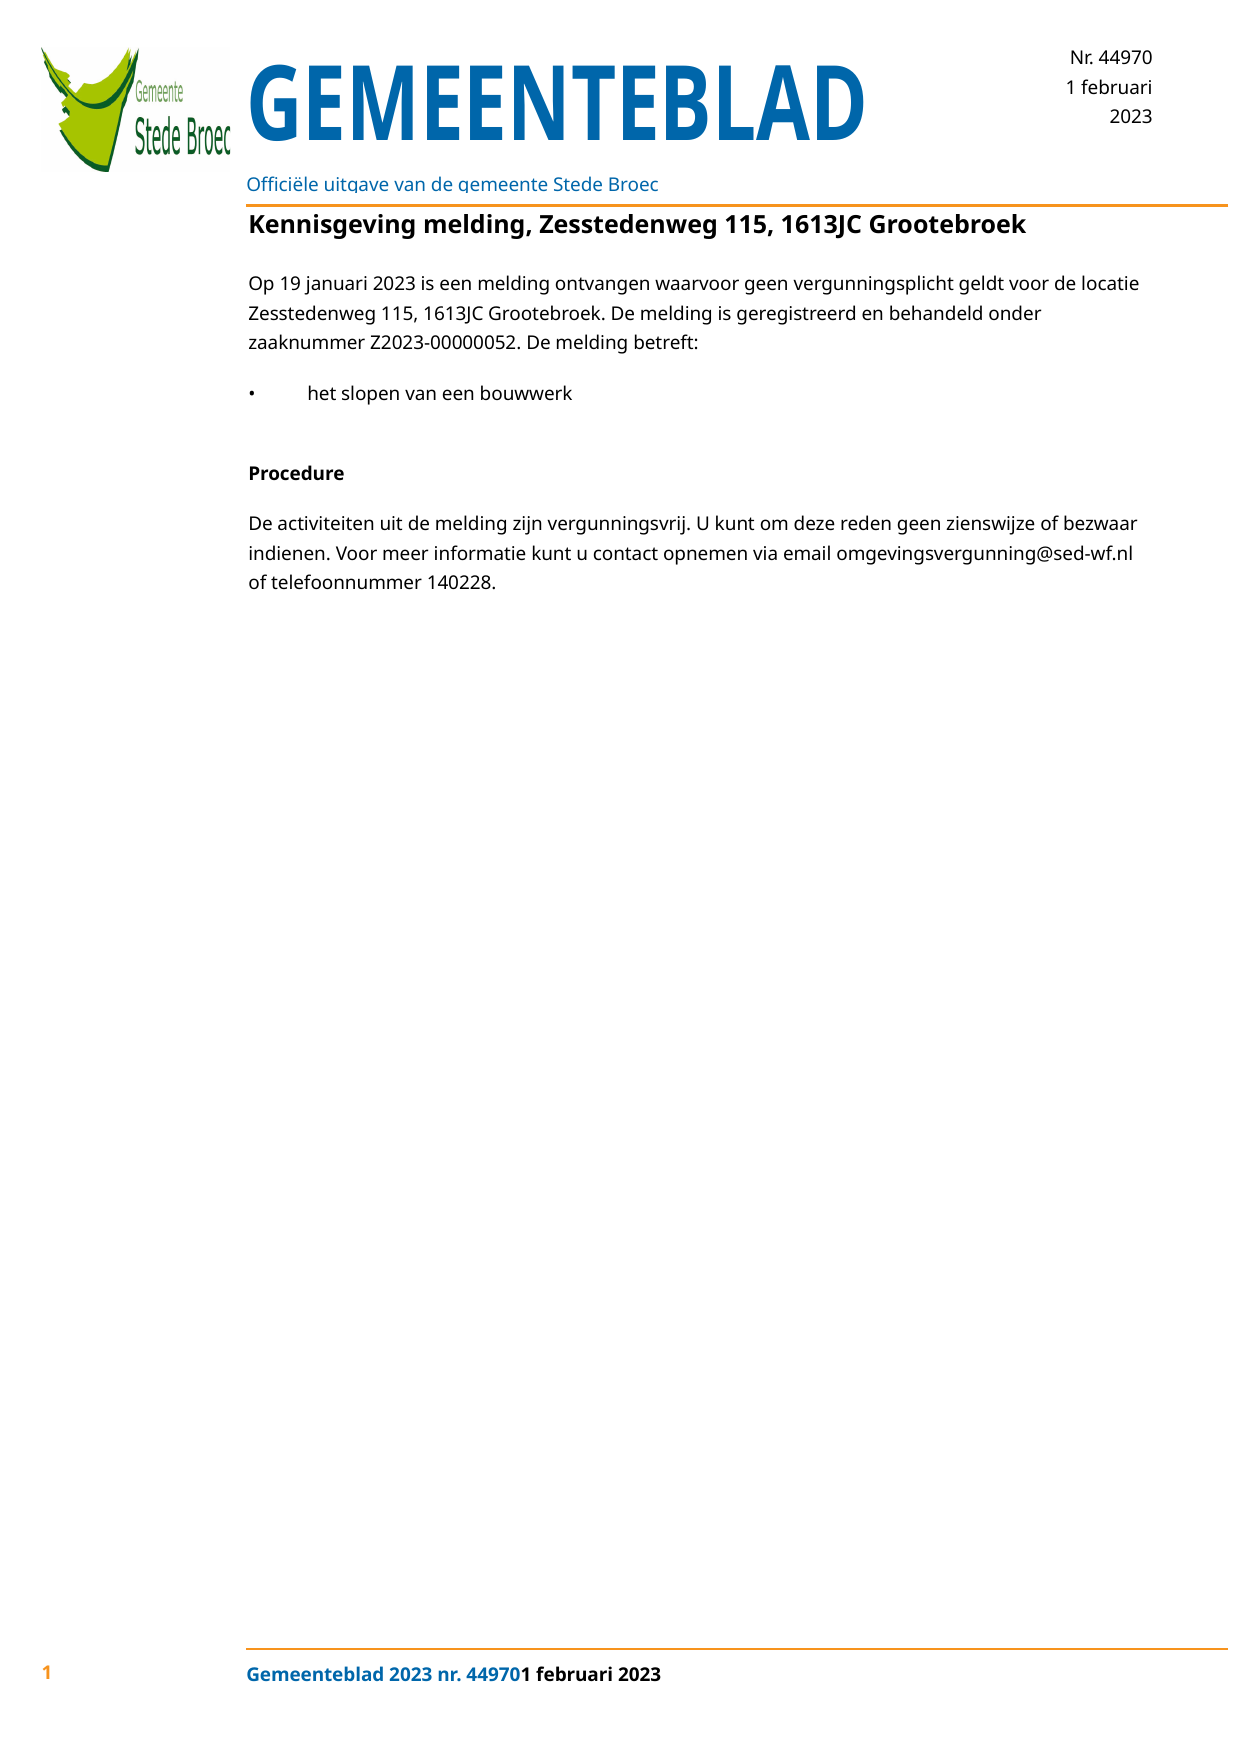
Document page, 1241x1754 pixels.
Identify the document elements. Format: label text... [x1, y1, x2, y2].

text De activiteiten uit de melding zijn vergunningsvrij. U kunt om deze reden geen zienswijze of bezwaar indienen. Voor meer informatie kunt u contact opnemen via email omgevingsvergunning@sed-wf.nl of telefoonnummer 140228. [248, 510, 1152, 595]
text Op 19 januari 2023 is een melding ontvangen waarvoor geen vergunningsplicht geldt voor de locatie Zesstedenweg 115, 1613JC Grootebroek. De melding is geregistreerd en behandeld onder zaaknummer Z2023-00000052. De melding betreft: [248, 270, 1152, 355]
text Procedure [248, 460, 1152, 486]
list het slopen van een bouwwerk [248, 380, 1152, 406]
text Kennisgeving melding, Zesstedenweg 115, 1613JC Grootebroek [248, 207, 1152, 241]
picture [41, 47, 231, 172]
